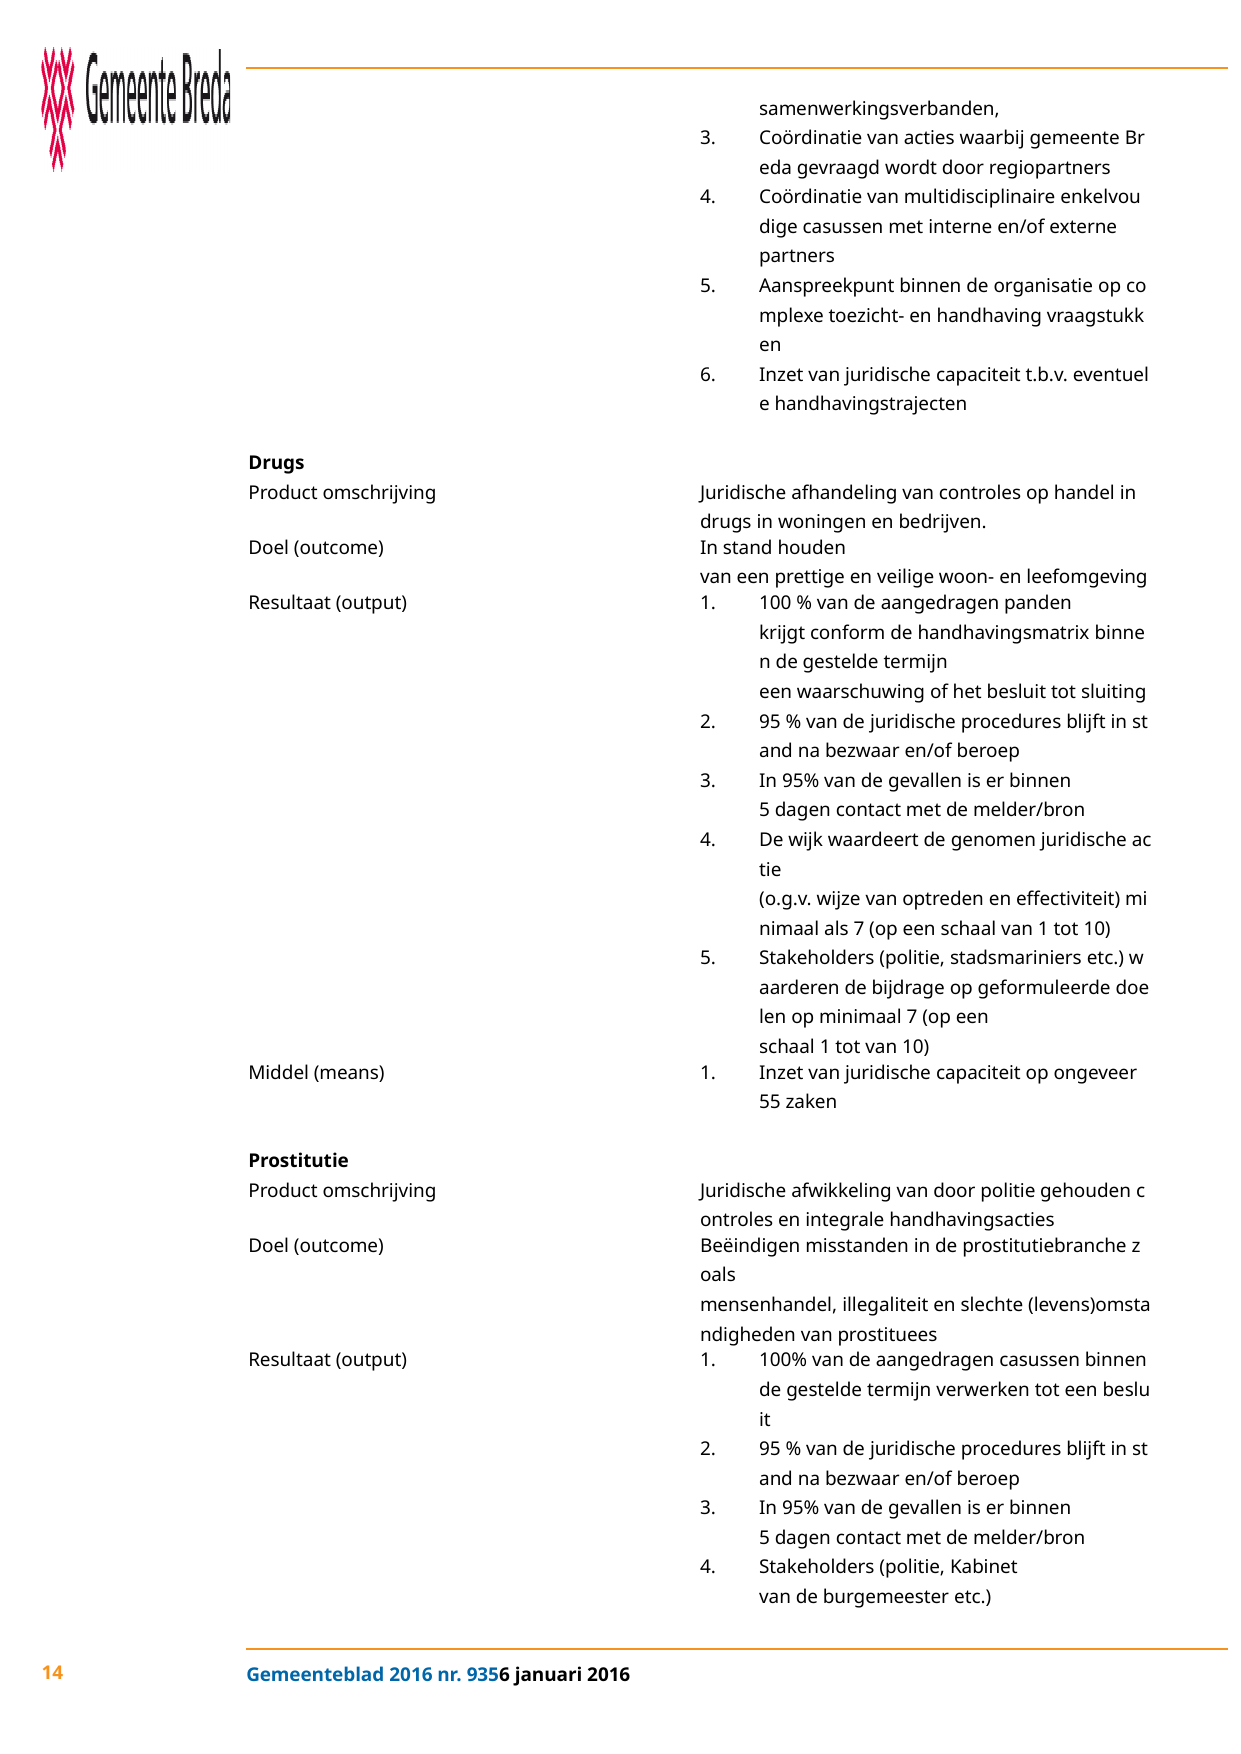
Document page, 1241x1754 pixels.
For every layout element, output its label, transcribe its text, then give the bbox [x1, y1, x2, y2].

picture [41, 47, 231, 172]
table_header Juridische afwikkeling van door politie gehouden controles en integrale handhavingsacties [700, 1177, 1152, 1232]
table_cell 100% van de aangedragen casussen binnen de gestelde termijn verwerken tot een besluit 95 % van de juridische procedures blijft in stand na bezwaar en/of beroep In 95% van de gevallen is er binnen 5 dagen contact met de melder/bron Stakeholders (politie, Kabinet van de burgemeester etc.) [700, 1347, 1152, 1609]
table_cell Resultaat (output) [248, 1347, 700, 1609]
table_cell Resultaat (output) [248, 590, 700, 1059]
table_header Product omschrijving [248, 479, 700, 534]
table_header Juridische afhandeling van controles op handel in drugs in woningen en bedrijven. [700, 479, 1152, 534]
table_cell [248, 95, 700, 416]
table_cell 100 % van de aangedragen panden krijgt conform de handhavingsmatrix binnen de gestelde termijn een waarschuwing of het besluit tot sluiting 95 % van de juridische procedures blijft in stand na bezwaar en/of beroep In 95% van de gevallen is er binnen 5 dagen contact met de melder/bron De wijk waardeert de genomen juridische actie (o.g.v. wijze van optreden en effectiviteit) minimaal als 7 (op een schaal van 1 tot 10) Stakeholders (politie, stadsmariniers etc.) waarderen de bijdrage op geformuleerde doelen op minimaal 7 (op een schaal 1 tot van 10) [700, 590, 1152, 1059]
table_cell In stand houden van een prettige en veilige woon- en leefomgeving [700, 534, 1152, 589]
text Drugs [248, 449, 1152, 475]
table_cell Middel (means) [248, 1059, 700, 1114]
table_cell Doel (outcome) [248, 534, 700, 589]
table_cell samenwerkingsverbanden, Coördinatie van acties waarbij gemeente Breda gevraagd wordt door regiopartners Coördinatie van multidisciplinaire enkelvoudige casussen met interne en/of externe partners Aanspreekpunt binnen de organisatie op complexe toezicht- en handhaving vraagstukken Inzet van juridische capaciteit t.b.v. eventuele handhavingstrajecten [700, 95, 1152, 416]
text Prostitutie [248, 1147, 1152, 1173]
table_cell Doel (outcome) [248, 1232, 700, 1347]
table_cell Beëindigen misstanden in de prostitutiebranche zoals mensenhandel, illegaliteit en slechte (levens)omstandigheden van prostituees [700, 1232, 1152, 1347]
table_cell Inzet van juridische capaciteit op ongeveer 55 zaken [700, 1059, 1152, 1114]
table_header Product omschrijving [248, 1177, 700, 1232]
